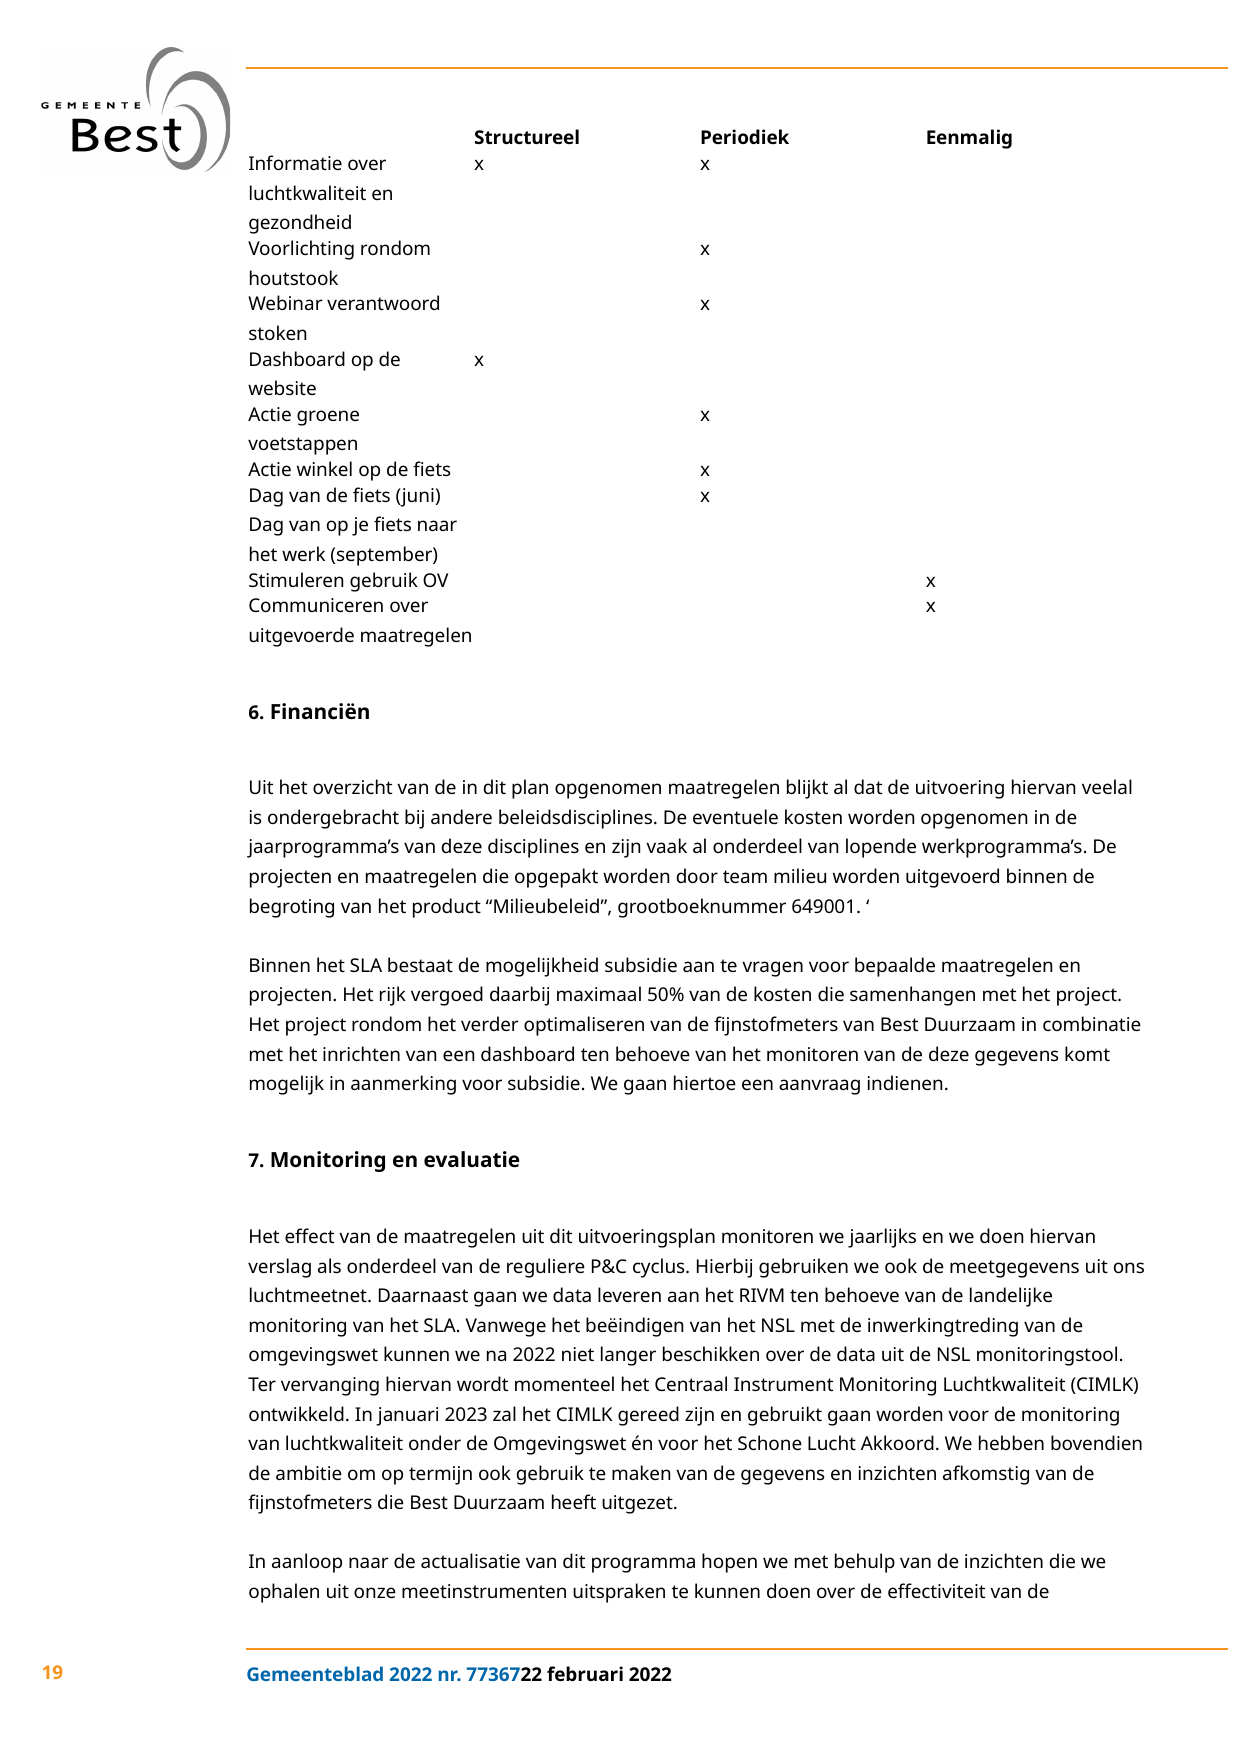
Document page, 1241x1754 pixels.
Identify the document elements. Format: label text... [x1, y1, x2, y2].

table_cell [474, 482, 700, 567]
table_cell [926, 401, 1152, 456]
table_cell x [700, 290, 926, 346]
table_cell Communiceren over uitgevoerde maatregelen [248, 593, 474, 648]
text 7. Monitoring en evaluatie [248, 1146, 1152, 1174]
table_cell [474, 235, 700, 290]
text Uit het overzicht van de in dit plan opgenomen maatregelen blijkt al dat de uitvoering hiervan veelal is ondergebracht bij andere beleidsdisciplines. De eventuele kosten worden opgenomen in de jaarprogramma’s van deze disciplines en zijn vaak al onderdeel van lopende werkprogramma’s. De projecten en maatregelen die opgepakt worden door team milieu worden uitgevoerd binnen de begroting van het product “Milieubeleid”, grootboeknummer 649001. ‘ [248, 774, 1152, 919]
table_cell x [700, 482, 926, 567]
table_cell Actie groene voetstappen [248, 401, 474, 456]
table_header [248, 125, 474, 150]
table_cell [926, 456, 1152, 482]
table_cell Voorlichting rondom houtstook [248, 235, 474, 290]
table_cell [926, 150, 1152, 235]
table_cell [474, 456, 700, 482]
table_cell x [926, 593, 1152, 648]
text Het effect van de maatregelen uit dit uitvoeringsplan monitoren we jaarlijks en we doen hiervan verslag als onderdeel van de reguliere P&C cyclus. Hierbij gebruiken we ook de meetgegevens uit ons luchtmeetnet. Daarnaast gaan we data leveren aan het RIVM ten behoeve van de landelijke monitoring van het SLA. Vanwege het beëindigen van het NSL met de inwerkingtreding van de omgevingswet kunnen we na 2022 niet langer beschikken over de data uit de NSL monitoringstool. Ter vervanging hiervan wordt momenteel het Centraal Instrument Monitoring Luchtkwaliteit (CIMLK) ontwikkeld. In januari 2023 zal het CIMLK gereed zijn en gebruikt gaan worden voor de monitoring van luchtkwaliteit onder de Omgevingswet én voor het Schone Lucht Akkoord. We hebben bovendien de ambitie om op termijn ook gebruik te maken van de gegevens en inzichten afkomstig van de fijnstofmeters die Best Duurzaam heeft uitgezet. [248, 1223, 1152, 1515]
table_cell x [700, 150, 926, 235]
table_cell Stimuleren gebruik OV [248, 567, 474, 593]
table_cell Actie winkel op de fiets [248, 456, 474, 482]
table_cell x [926, 567, 1152, 593]
text In aanloop naar de actualisatie van dit programma hopen we met behulp van de inzichten die we ophalen uit onze meetinstrumenten uitspraken te kunnen doen over de effectiviteit van de [248, 1549, 1152, 1604]
table_cell [700, 346, 926, 401]
table_cell [926, 482, 1152, 567]
table_header Periodiek [700, 125, 926, 150]
table_cell Informatie over luchtkwaliteit en gezondheid [248, 150, 474, 235]
text 6. Financiën [248, 697, 1152, 725]
table_cell x [474, 150, 700, 235]
table_cell [474, 401, 700, 456]
text Binnen het SLA bestaat de mogelijkheid subsidie aan te vragen voor bepaalde maatregelen en projecten. Het rijk vergoed daarbij maximaal 50% van de kosten die samenhangen met het project. Het project rondom het verder optimaliseren van de fijnstofmeters van Best Duurzaam in combinatie met het inrichten van een dashboard ten behoeve van het monitoren van de deze gegevens komt mogelijk in aanmerking voor subsidie. We gaan hiertoe een aanvraag indienen. [248, 952, 1152, 1096]
table_cell Dag van de fiets (juni) Dag van op je fiets naar het werk (september) [248, 482, 474, 567]
table_header Structureel [474, 125, 700, 150]
table_cell [700, 567, 926, 593]
table_cell x [700, 456, 926, 482]
table_cell [926, 290, 1152, 346]
table_cell [926, 235, 1152, 290]
table_header Eenmalig [926, 125, 1152, 150]
table_cell [700, 593, 926, 648]
picture [41, 47, 231, 172]
table_cell [474, 593, 700, 648]
table_cell x [474, 346, 700, 401]
table_cell x [700, 235, 926, 290]
table_cell Webinar verantwoord stoken [248, 290, 474, 346]
table_cell Dashboard op de website [248, 346, 474, 401]
table_cell [474, 567, 700, 593]
table_cell [926, 346, 1152, 401]
table_cell x [700, 401, 926, 456]
table_cell [474, 290, 700, 346]
